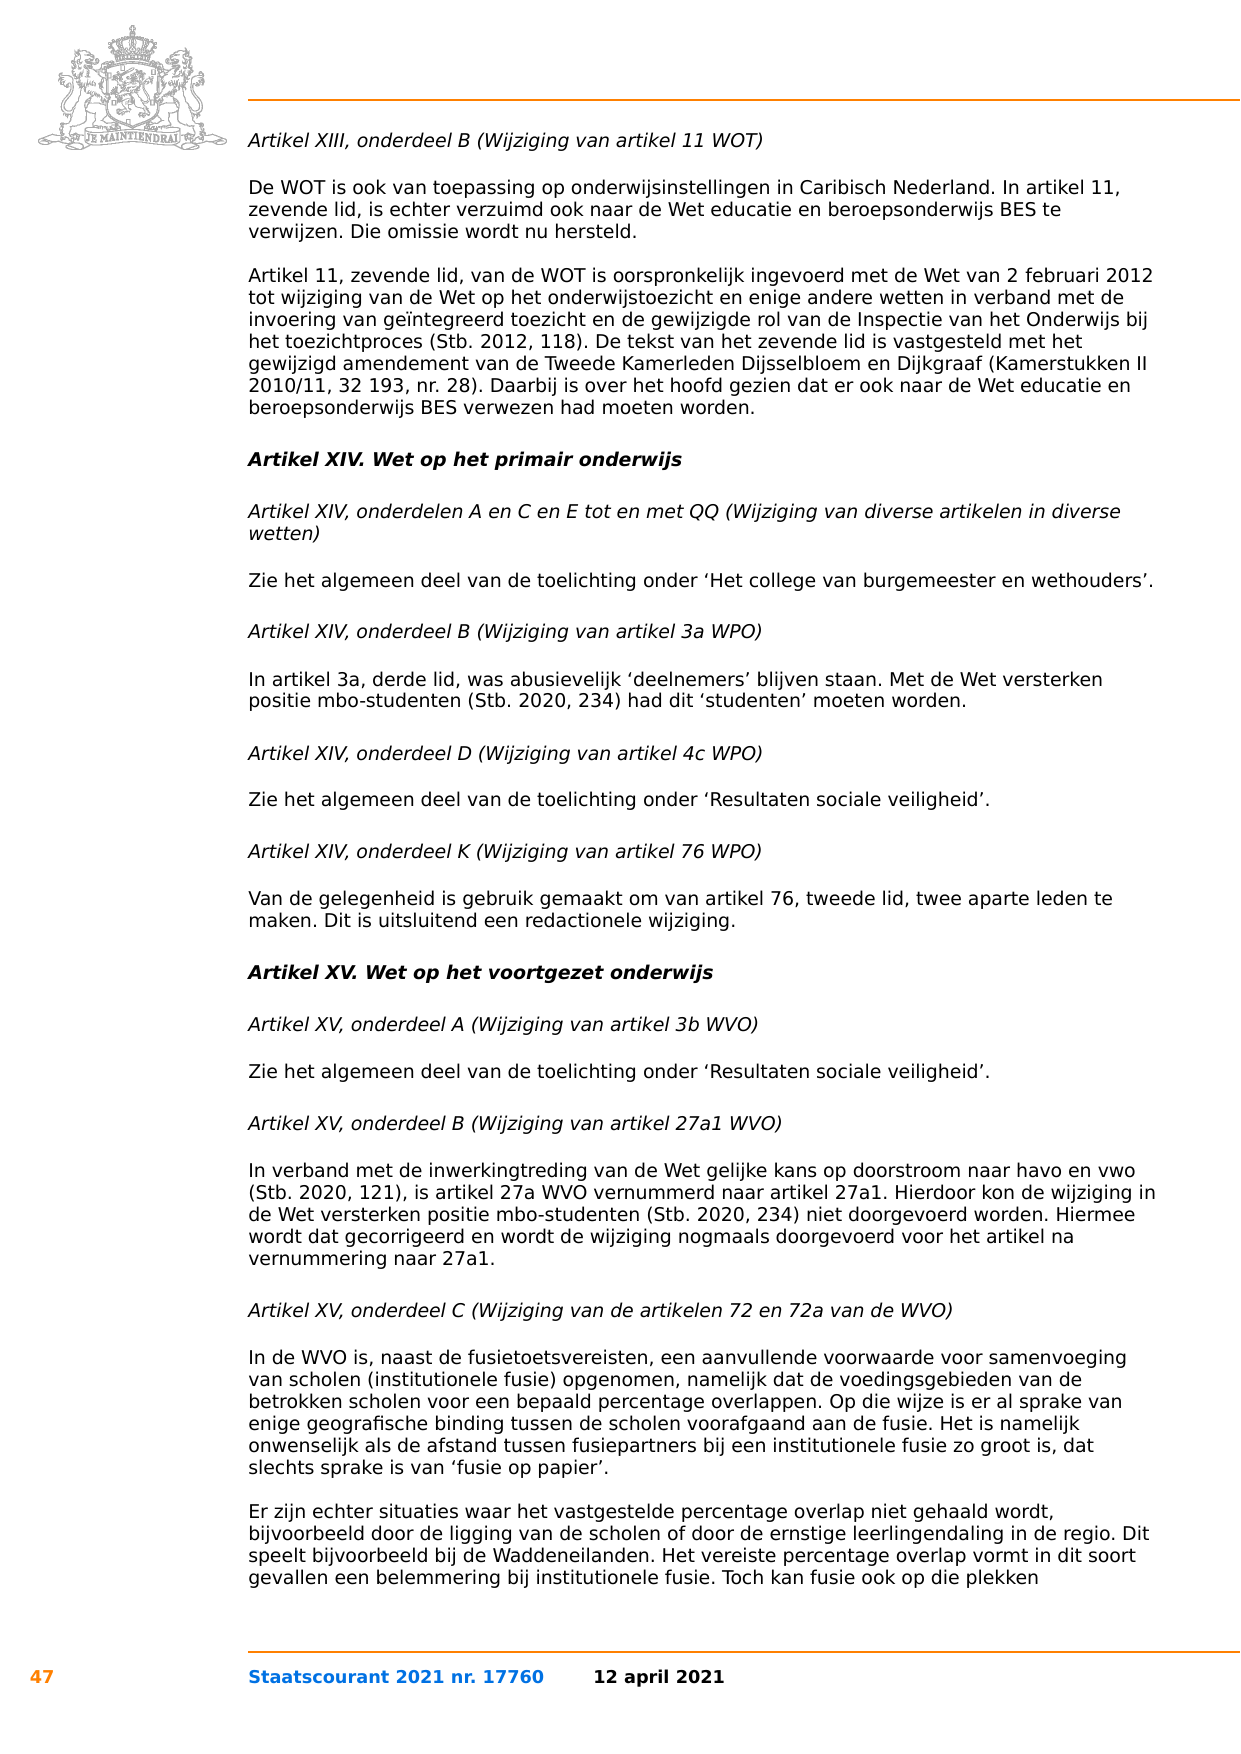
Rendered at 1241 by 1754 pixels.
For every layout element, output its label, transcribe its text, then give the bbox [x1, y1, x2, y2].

text Er zijn echter situaties waar het vastgestelde percentage overlap niet gehaald wordt, bijvoorbeeld door de ligging van de scholen of door de ernstige leerlingendaling in de regio. Dit speelt bijvoorbeeld bij de Waddeneilanden. Het vereiste percentage overlap vormt in dit soort gevallen een belemmering bij institutionele fusie. Toch kan fusie ook op die plekken [248, 1501, 1163, 1589]
text De WOT is ook van toepassing op onderwijsinstellingen in Caribisch Nederland. In artikel 11, zevende lid, is echter verzuimd ook naar de Wet educatie en beroepsonderwijs BES te verwijzen. Die omissie wordt nu hersteld. [248, 177, 1163, 243]
text Zie het algemeen deel van de toelichting onder ‘Resultaten sociale veiligheid’. [248, 1061, 1163, 1083]
subtitle Artikel XIV, onderdeel B (Wijziging van artikel 3a WPO) [248, 621, 1163, 643]
subtitle Artikel XIV. Wet op het primair onderwijs [248, 448, 1163, 471]
subtitle Artikel XV, onderdeel B (Wijziging van artikel 27a1 WVO) [248, 1113, 1163, 1135]
subtitle Artikel XIII, onderdeel B (Wijziging van artikel 11 WOT) [248, 130, 1163, 152]
subtitle Artikel XIV, onderdeel D (Wijziging van artikel 4c WPO) [248, 742, 1163, 764]
subtitle Artikel XIV, onderdelen A en C en E tot en met QQ (Wijziging van diverse artikelen in diverse wetten) [248, 501, 1163, 544]
text In artikel 3a, derde lid, was abusievelijk ‘deelnemers’ blijven staan. Met de Wet versterken positie mbo-studenten (Stb. 2020, 234) had dit ‘studenten’ moeten worden. [248, 668, 1163, 712]
text Van de gelegenheid is gebruik gemaakt om van artikel 76, tweede lid, twee aparte leden te maken. Dit is uitsluitend een redactionele wijziging. [248, 888, 1163, 932]
text Artikel 11, zevende lid, van de WOT is oorspronkelijk ingevoerd met de Wet van 2 februari 2012 tot wijziging van de Wet op het onderwijstoezicht en enige andere wetten in verband met de invoering van geïntegreerd toezicht en de gewijzigde rol van de Inspectie van het Onderwijs bij het toezichtproces (Stb. 2012, 118). De tekst van het zevende lid is vastgesteld met het gewijzigd amendement van de Tweede Kamerleden Dijsselbloem en Dijkgraaf (Kamerstukken II 2010/11, 32 193, nr. 28). Daarbij is over het hoofd gezien dat er ook naar de Wet educatie en beroepsonderwijs BES verwezen had moeten worden. [248, 265, 1163, 418]
picture [38, 25, 227, 150]
subtitle Artikel XV, onderdeel C (Wijziging van de artikelen 72 en 72a van de WVO) [248, 1300, 1163, 1322]
text Zie het algemeen deel van de toelichting onder ‘Resultaten sociale veiligheid’. [248, 789, 1163, 811]
text In de WVO is, naast de fusietoetsvereisten, een aanvullende voorwaarde voor samenvoeging van scholen (institutionele fusie) opgenomen, namelijk dat de voedingsgebieden van de betrokken scholen voor een bepaald percentage overlappen. Op die wijze is er al sprake van enige geografische binding tussen de scholen voorafgaand aan de fusie. Het is namelijk onwenselijk als de afstand tussen fusiepartners bij een institutionele fusie zo groot is, dat slechts sprake is van ‘fusie op papier’. [248, 1347, 1163, 1479]
subtitle Artikel XV. Wet op het voortgezet onderwijs [248, 962, 1163, 984]
text In verband met de inwerkingtreding van de Wet gelijke kans op doorstroom naar havo en vwo (Stb. 2020, 121), is artikel 27a WVO vernummerd naar artikel 27a1. Hierdoor kon de wijziging in de Wet versterken positie mbo-studenten (Stb. 2020, 234) niet doorgevoerd worden. Hiermee wordt dat gecorrigeerd en wordt de wijziging nogmaals doorgevoerd voor het artikel na vernummering naar 27a1. [248, 1160, 1163, 1270]
text Zie het algemeen deel van de toelichting onder ‘Het college van burgemeester en wethouders’. [248, 569, 1163, 591]
subtitle Artikel XV, onderdeel A (Wijziging van artikel 3b WVO) [248, 1014, 1163, 1036]
subtitle Artikel XIV, onderdeel K (Wijziging van artikel 76 WPO) [248, 841, 1163, 863]
